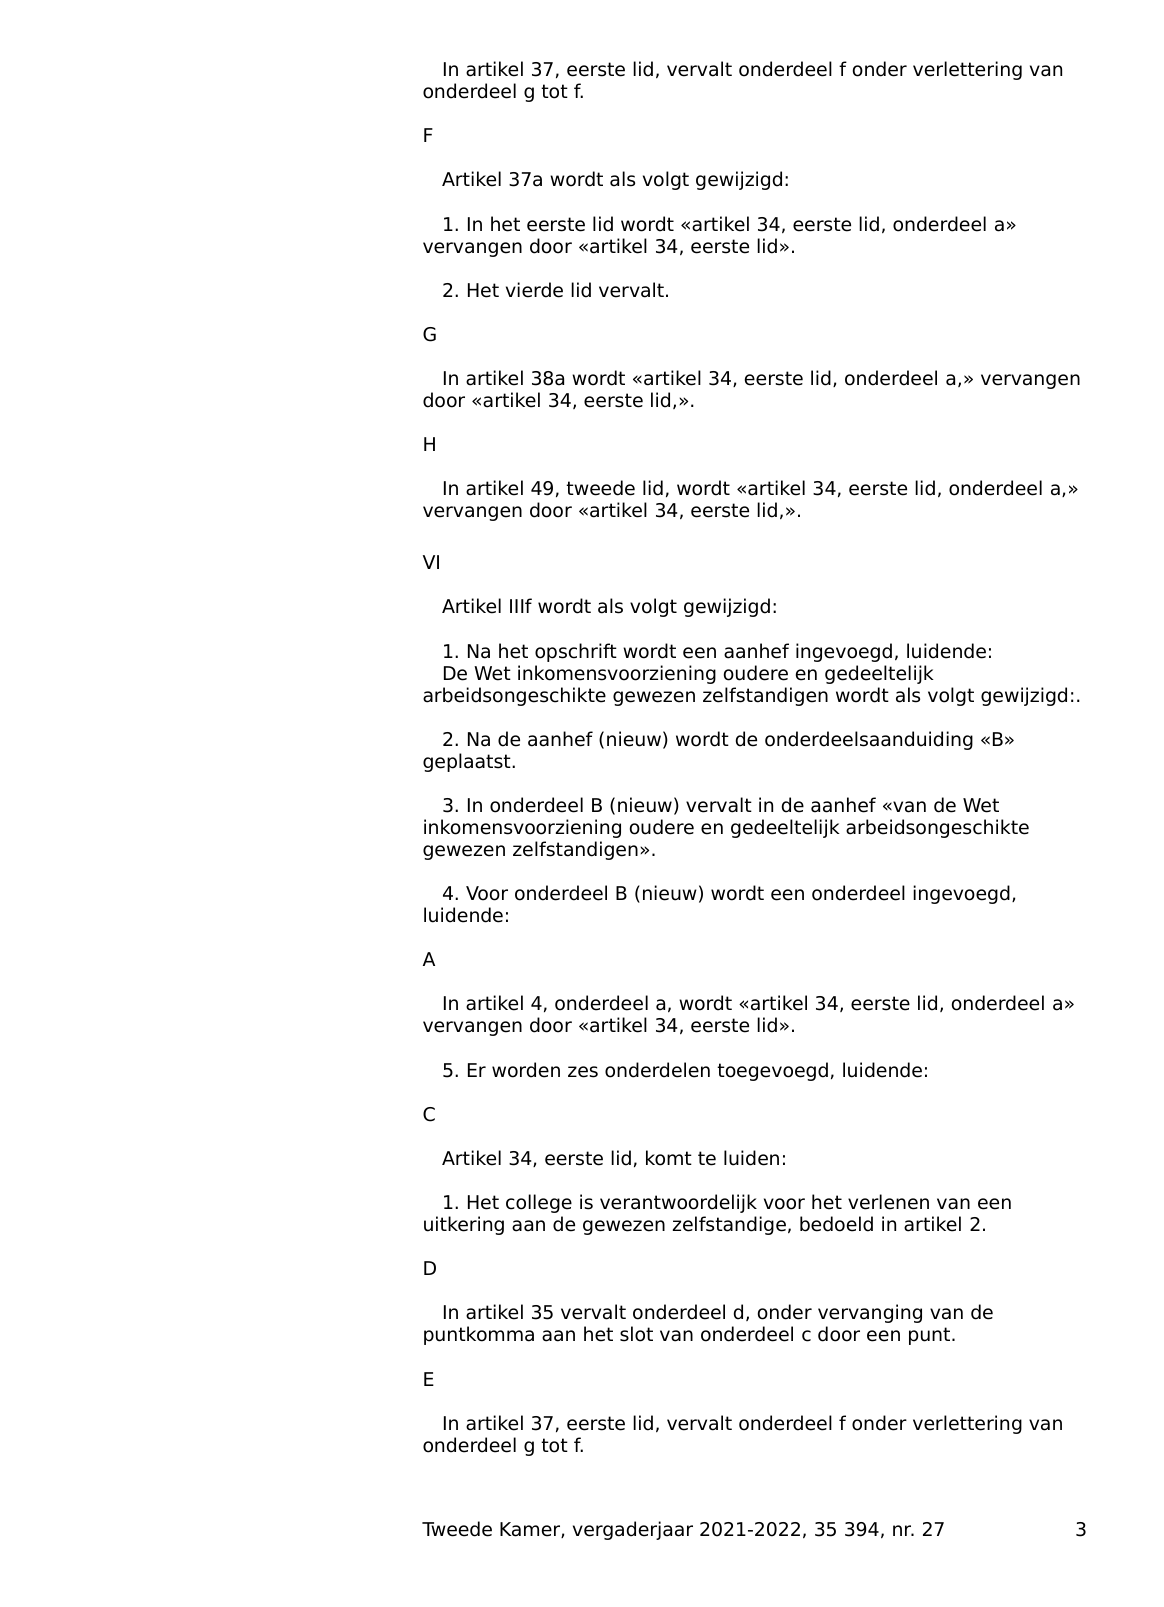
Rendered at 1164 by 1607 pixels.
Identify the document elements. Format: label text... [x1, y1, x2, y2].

text F [422, 125, 1087, 147]
text In artikel 49, tweede lid, wordt «artikel 34, eerste lid, onderdeel a,» vervangen door «artikel 34, eerste lid,». [422, 478, 1087, 522]
subtitle VI [422, 552, 1087, 574]
text Artikel IIIf wordt als volgt gewijzigd: [422, 596, 1087, 618]
text In artikel 4, onderdeel a, wordt «artikel 34, eerste lid, onderdeel a» vervangen door «artikel 34, eerste lid». [422, 993, 1087, 1037]
text In artikel 37, eerste lid, vervalt onderdeel f onder verlettering van onderdeel g tot f. [422, 59, 1087, 103]
text C [422, 1104, 1087, 1126]
text In artikel 38a wordt «artikel 34, eerste lid, onderdeel a,» vervangen door «artikel 34, eerste lid,». [422, 368, 1087, 412]
text 1. Na het opschrift wordt een aanhef ingevoegd, luidende: [422, 641, 1087, 663]
text De Wet inkomensvoorziening oudere en gedeeltelijk arbeidsongeschikte gewezen zelfstandigen wordt als volgt gewijzigd:. [422, 663, 1087, 707]
text 3. In onderdeel B (nieuw) vervalt in de aanhef «van de Wet inkomensvoorziening oudere en gedeeltelijk arbeidsongeschikte gewezen zelfstandigen». [422, 795, 1087, 861]
text Artikel 37a wordt als volgt gewijzigd: [422, 169, 1087, 191]
text Artikel 34, eerste lid, komt te luiden: [422, 1148, 1087, 1170]
text D [422, 1258, 1087, 1280]
text 5. Er worden zes onderdelen toegevoegd, luidende: [422, 1059, 1087, 1081]
text 4. Voor onderdeel B (nieuw) wordt een onderdeel ingevoegd, luidende: [422, 883, 1087, 927]
text In artikel 37, eerste lid, vervalt onderdeel f onder verlettering van onderdeel g tot f. [422, 1413, 1087, 1457]
text In artikel 35 vervalt onderdeel d, onder vervanging van de puntkomma aan het slot van onderdeel c door een punt. [422, 1302, 1087, 1346]
text H [422, 434, 1087, 456]
text E [422, 1368, 1087, 1390]
text 1. Het college is verantwoordelijk voor het verlenen van een uitkering aan de gewezen zelfstandige, bedoeld in artikel 2. [422, 1192, 1087, 1236]
text G [422, 324, 1087, 346]
text 2. Na de aanhef (nieuw) wordt de onderdeelsaanduiding «B» geplaatst. [422, 729, 1087, 773]
text A [422, 949, 1087, 971]
text 2. Het vierde lid vervalt. [422, 280, 1087, 302]
text 1. In het eerste lid wordt «artikel 34, eerste lid, onderdeel a» vervangen door «artikel 34, eerste lid». [422, 213, 1087, 257]
